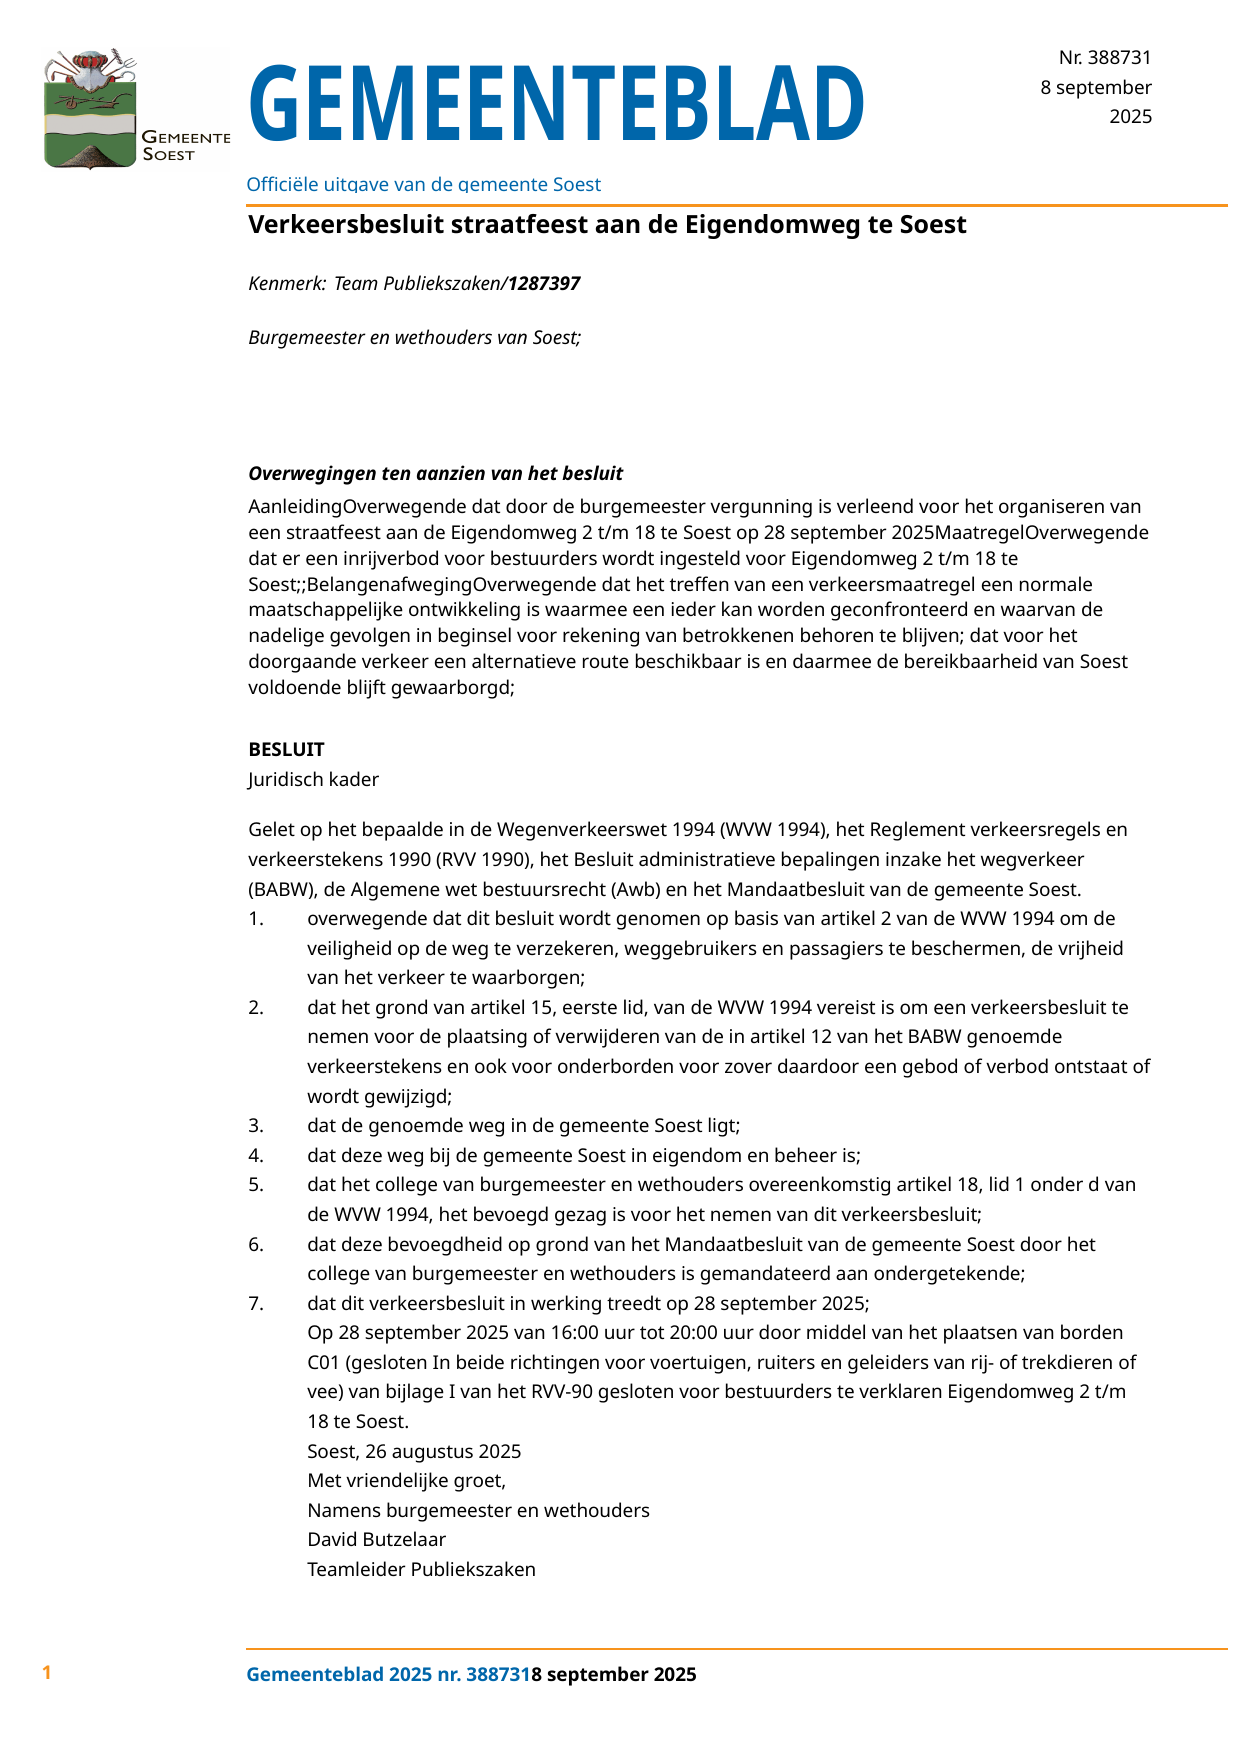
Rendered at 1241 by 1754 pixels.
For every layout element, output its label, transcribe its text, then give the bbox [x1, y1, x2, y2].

text Verkeersbesluit straatfeest aan de Eigendomweg te Soest [248, 207, 1152, 241]
text Overwegingen ten aanzien van het besluit [248, 460, 1152, 485]
text Juridisch kader [248, 766, 1152, 792]
list overwegende dat dit besluit wordt genomen op basis van artikel 2 van de WVW 1994 om de veiligheid op de weg te verzekeren, weggebruikers en passagiers te beschermen, de vrijheid van het verkeer te waarborgen; [248, 905, 1152, 990]
list Soest, 26 augustus 2025 [248, 1438, 1152, 1463]
list Teamleider Publiekszaken [248, 1556, 1152, 1582]
text BESLUIT [248, 737, 1152, 762]
text Kenmerk: Team Publiekszaken/1287397 [248, 270, 1152, 296]
list dat deze bevoegdheid op grond van het Mandaatbesluit van de gemeente Soest door het college van burgemeester en wethouders is gemandateerd aan ondergetekende; [248, 1231, 1152, 1286]
list David Butzelaar [248, 1527, 1152, 1552]
list dat dit verkeersbesluit in werking treedt op 28 september 2025; [248, 1290, 1152, 1316]
text Burgemeester en wethouders van Soest; [248, 324, 1152, 350]
picture [41, 47, 231, 172]
text Gelet op het bepaalde in de Wegenverkeerswet 1994 (WVW 1994), het Reglement verkeersregels en verkeerstekens 1990 (RVV 1990), het Besluit administratieve bepalingen inzake het wegverkeer (BABW), de Algemene wet bestuursrecht (Awb) en het Mandaatbesluit van de gemeente Soest. [248, 817, 1152, 901]
list Namens burgemeester en wethouders [248, 1497, 1152, 1523]
list Met vriendelijke groet, [248, 1467, 1152, 1493]
list dat de genoemde weg in de gemeente Soest ligt; [248, 1112, 1152, 1138]
text AanleidingOverwegende dat door de burgemeester vergunning is verleend voor het organiseren van een straatfeest aan de Eigendomweg 2 t/m 18 te Soest op 28 september 2025MaatregelOverwegende dat er een inrijverbod voor bestuurders wordt ingesteld voor Eigendomweg 2 t/m 18 te Soest;;BelangenafwegingOverwegende dat het treffen van een verkeersmaatregel een normale maatschappelijke ontwikkeling is waarmee een ieder kan worden geconfronteerd en waarvan de nadelige gevolgen in beginsel voor rekening van betrokkenen behoren te blijven; dat voor het doorgaande verkeer een alternatieve route beschikbaar is en daarmee de bereikbaarheid van Soest voldoende blijft gewaarborgd; [248, 494, 1152, 699]
list dat het college van burgemeester en wethouders overeenkomstig artikel 18, lid 1 onder d van de WVW 1994, het bevoegd gezag is voor het nemen van dit verkeersbesluit; [248, 1172, 1152, 1227]
list Op 28 september 2025 van 16:00 uur tot 20:00 uur door middel van het plaatsen van borden C01 (gesloten In beide richtingen voor voertuigen, ruiters en geleiders van rij- of trekdieren of vee) van bijlage I van het RVV-90 gesloten voor bestuurders te verklaren Eigendomweg 2 t/m 18 te Soest. [248, 1319, 1152, 1434]
list dat deze weg bij de gemeente Soest in eigendom en beheer is; [248, 1142, 1152, 1168]
list dat het grond van artikel 15, eerste lid, van de WVW 1994 vereist is om een verkeersbesluit te nemen voor de plaatsing of verwijderen van de in artikel 12 van het BABW genoemde verkeerstekens en ook voor onderborden voor zover daardoor een gebod of verbod ontstaat of wordt gewijzigd; [248, 994, 1152, 1108]
